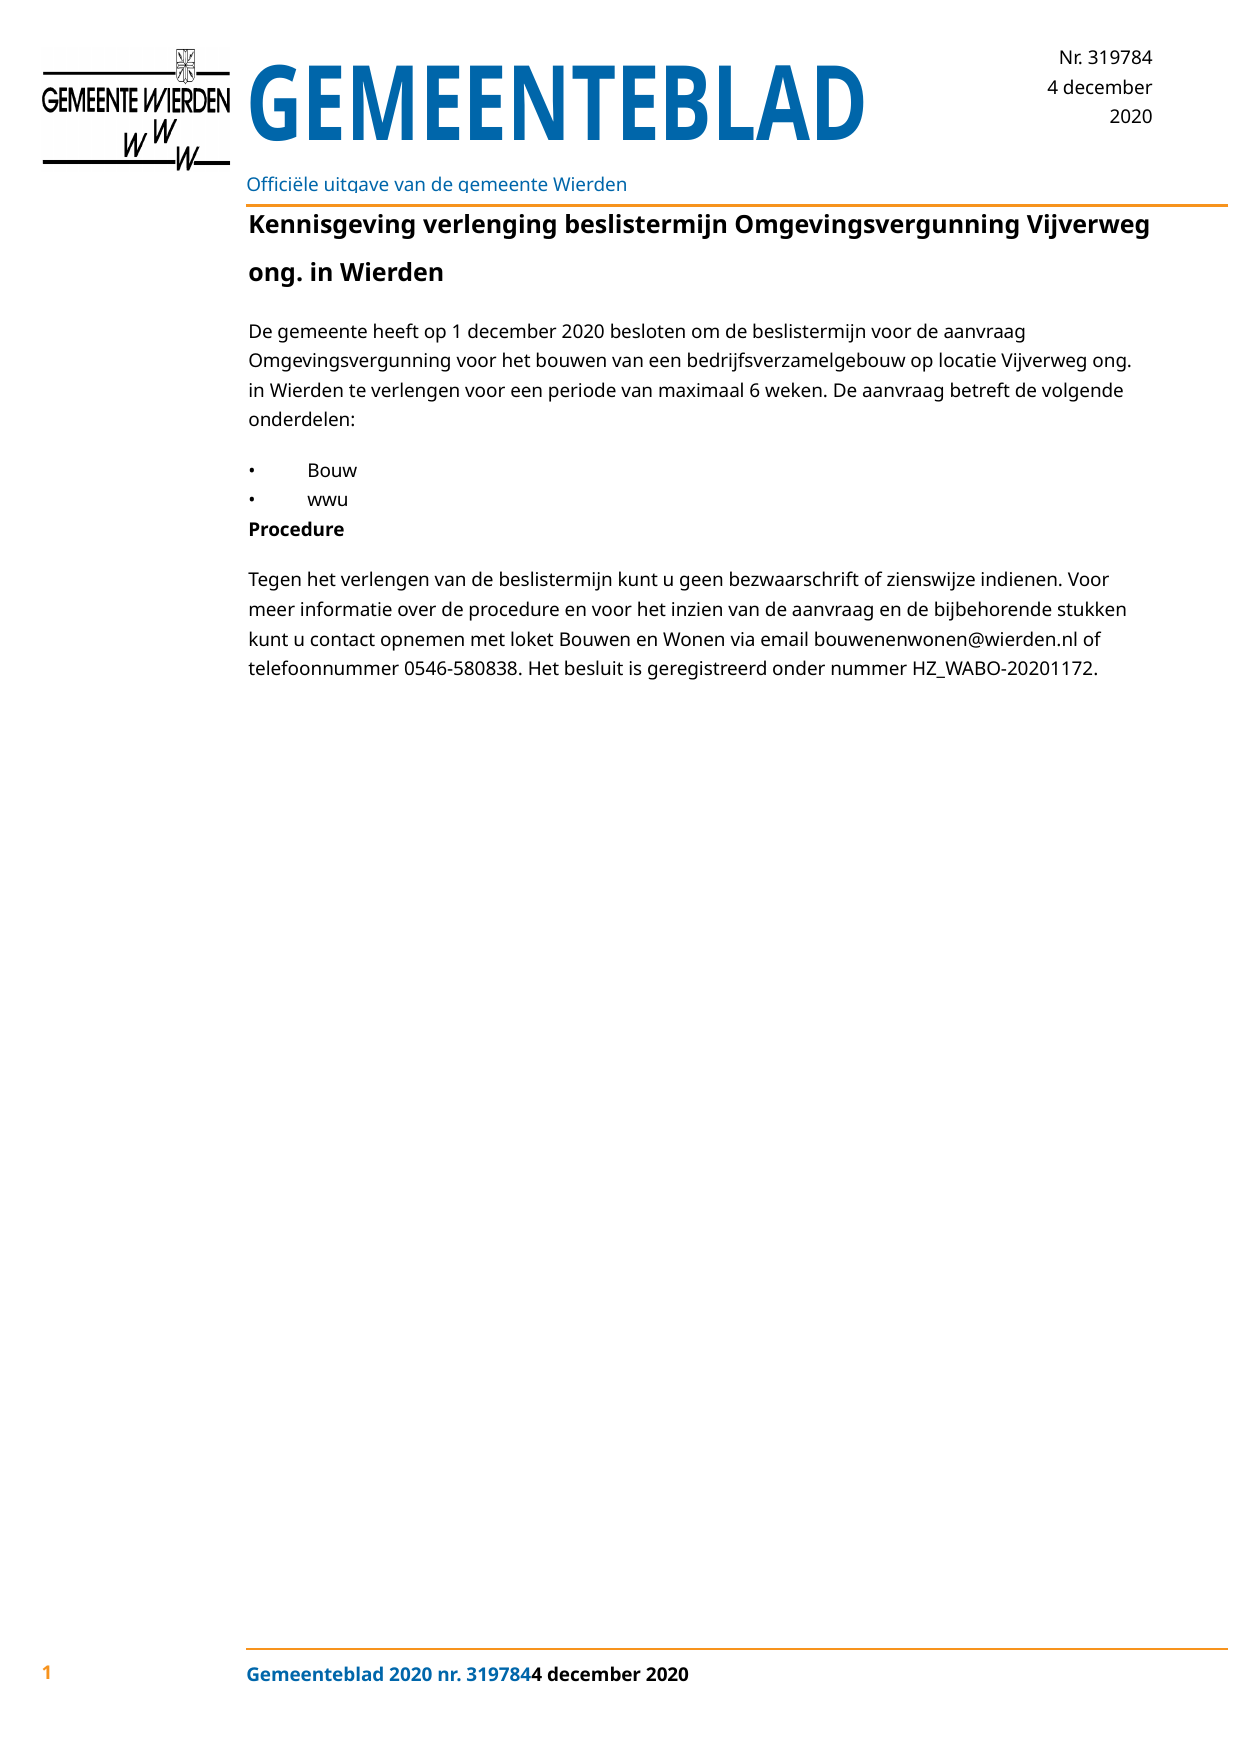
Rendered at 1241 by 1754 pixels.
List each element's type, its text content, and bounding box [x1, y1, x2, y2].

list wwu [248, 487, 1152, 512]
text Kennisgeving verlenging beslistermijn Omgevingsvergunning Vijverweg ong. in Wierden [248, 207, 1152, 288]
text Procedure [248, 516, 1152, 542]
text Tegen het verlengen van de beslistermijn kunt u geen bezwaarschrift of zienswijze indienen. Voor meer informatie over de procedure en voor het inzien van de aanvraag en de bijbehorende stukken kunt u contact opnemen met loket Bouwen en Wonen via email bouwenenwonen@wierden.nl of telefoonnummer 0546-580838. Het besluit is geregistreerd onder nummer HZ_WABO-20201172. [248, 567, 1152, 681]
text De gemeente heeft op 1 december 2020 besloten om de beslistermijn voor de aanvraag Omgevingsvergunning voor het bouwen van een bedrijfsverzamelgebouw op locatie Vijverweg ong. in Wierden te verlengen voor een periode van maximaal 6 weken. De aanvraag betreft de volgende onderdelen: [248, 318, 1152, 432]
picture [41, 47, 231, 172]
list Bouw [248, 457, 1152, 483]
